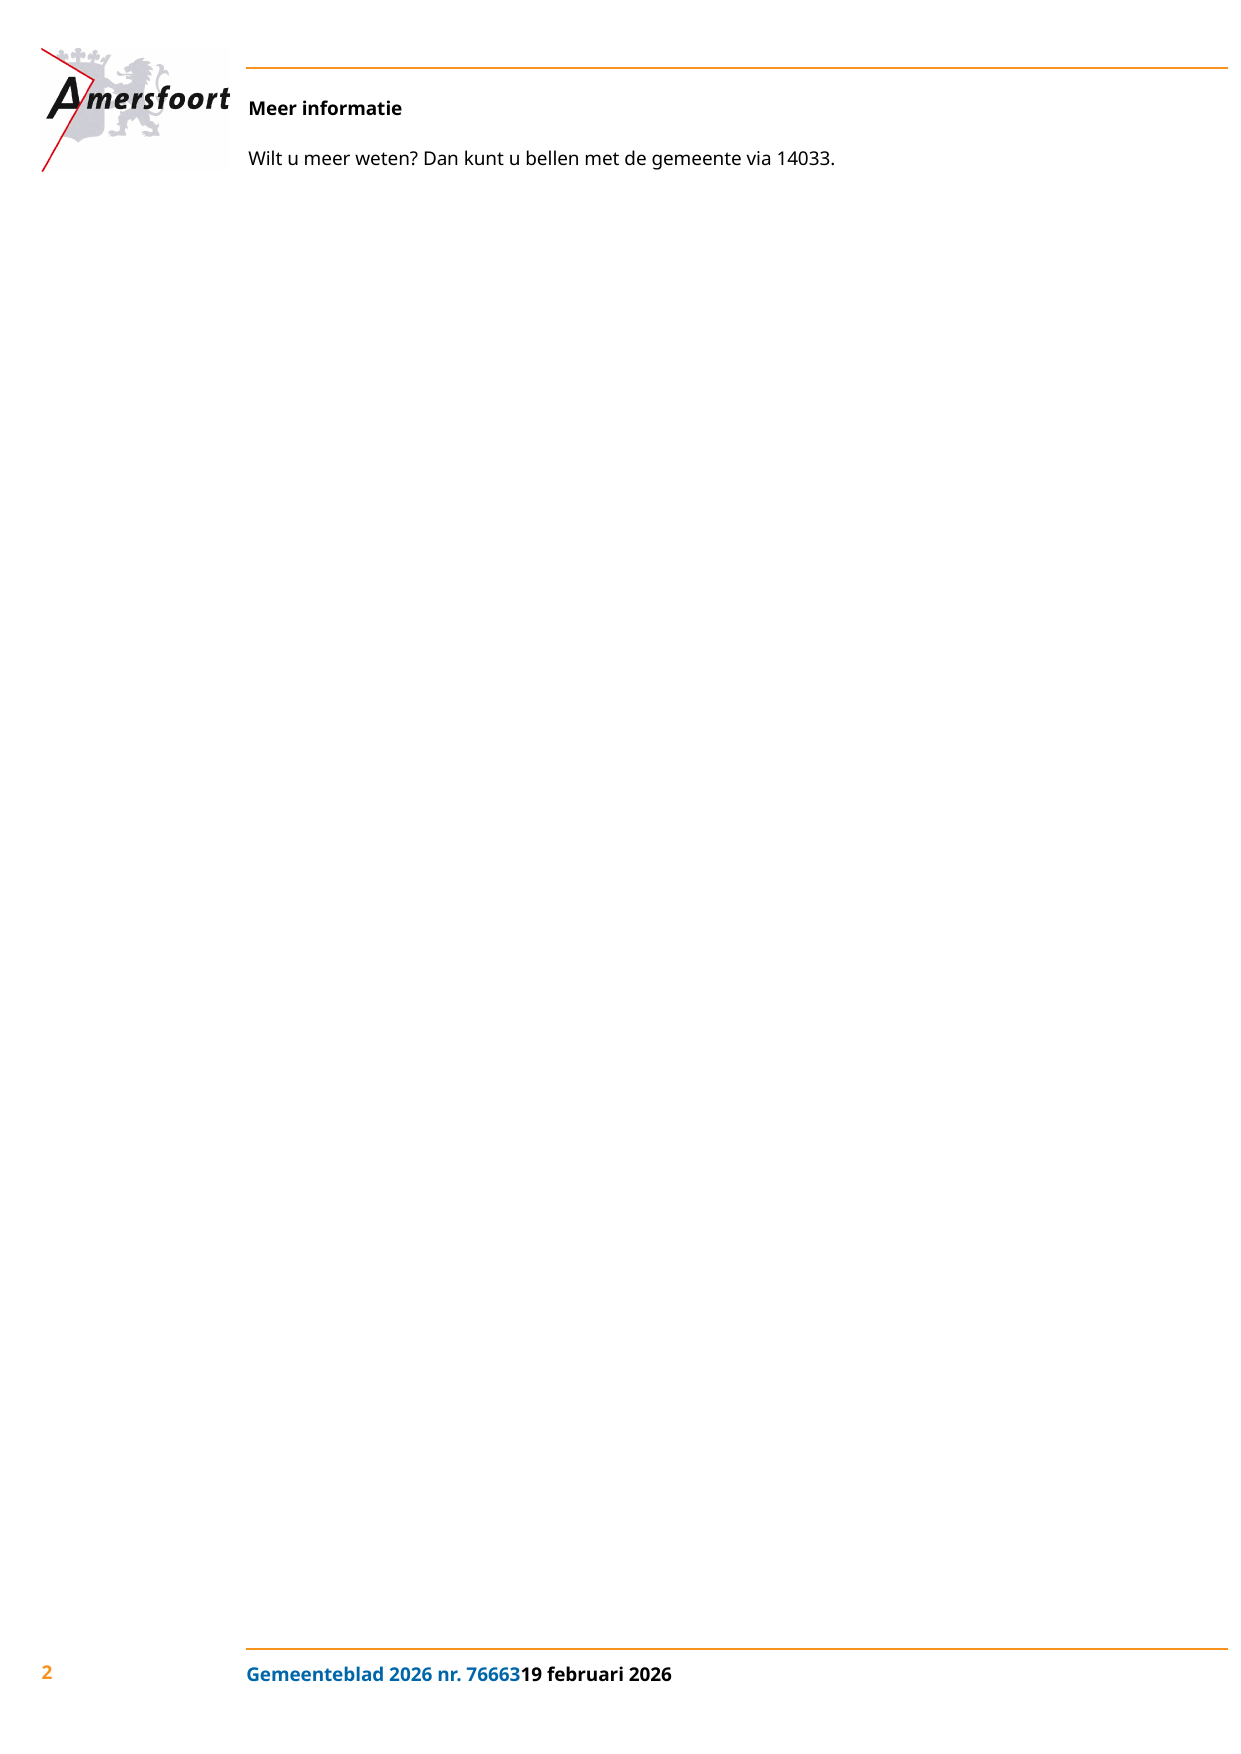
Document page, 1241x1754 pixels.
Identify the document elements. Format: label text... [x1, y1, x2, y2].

picture [41, 47, 231, 172]
text Meer informatie [248, 95, 1152, 121]
text Wilt u meer weten? Dan kunt u bellen met de gemeente via 14033. [248, 145, 1152, 171]
